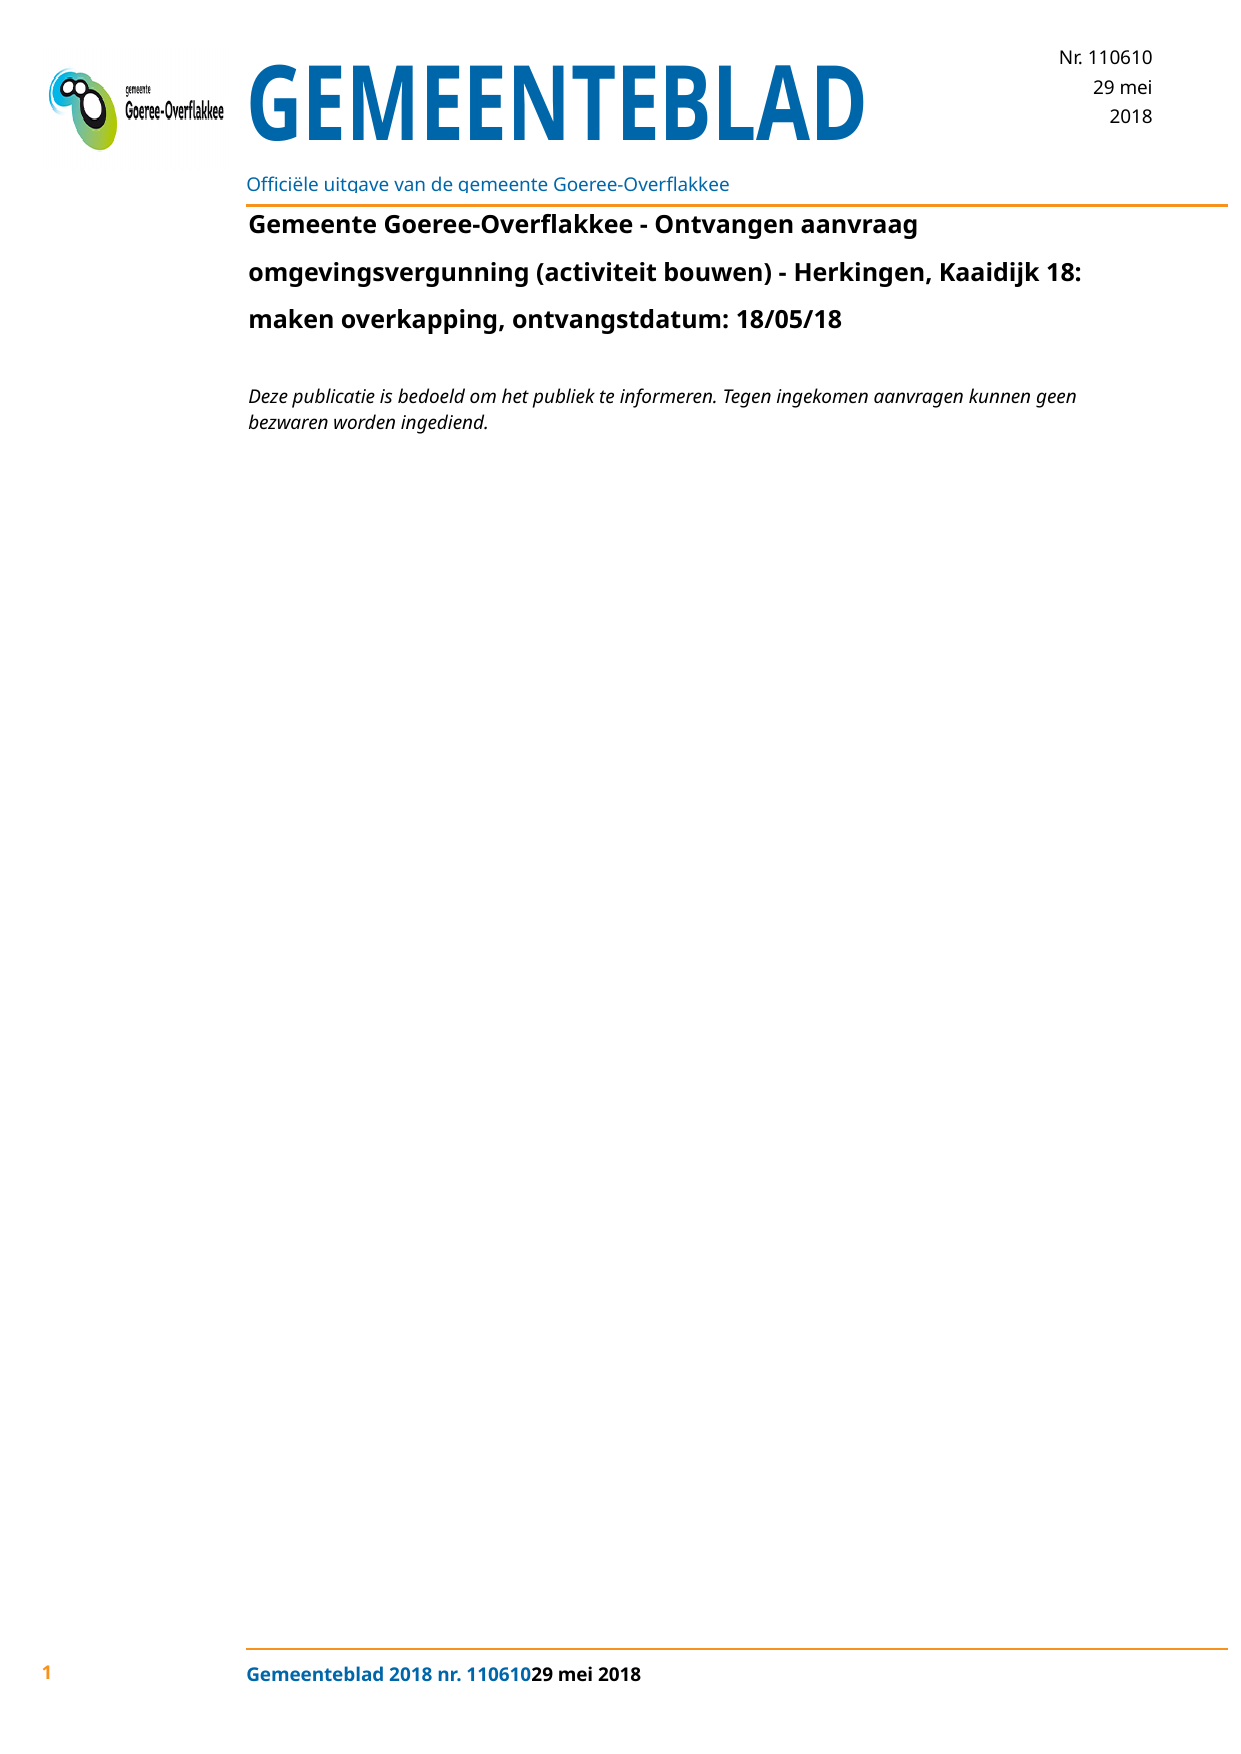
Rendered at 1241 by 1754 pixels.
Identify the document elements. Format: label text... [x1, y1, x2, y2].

text Deze publicatie is bedoeld om het publiek te informeren. Tegen ingekomen aanvragen kunnen geen bezwaren worden ingediend. [248, 384, 1152, 435]
picture [41, 47, 231, 172]
text Gemeente Goeree-Overflakkee - Ontvangen aanvraag omgevingsvergunning (activiteit bouwen) - Herkingen, Kaaidijk 18: maken overkapping, ontvangstdatum: 18/05/18 [248, 207, 1152, 336]
